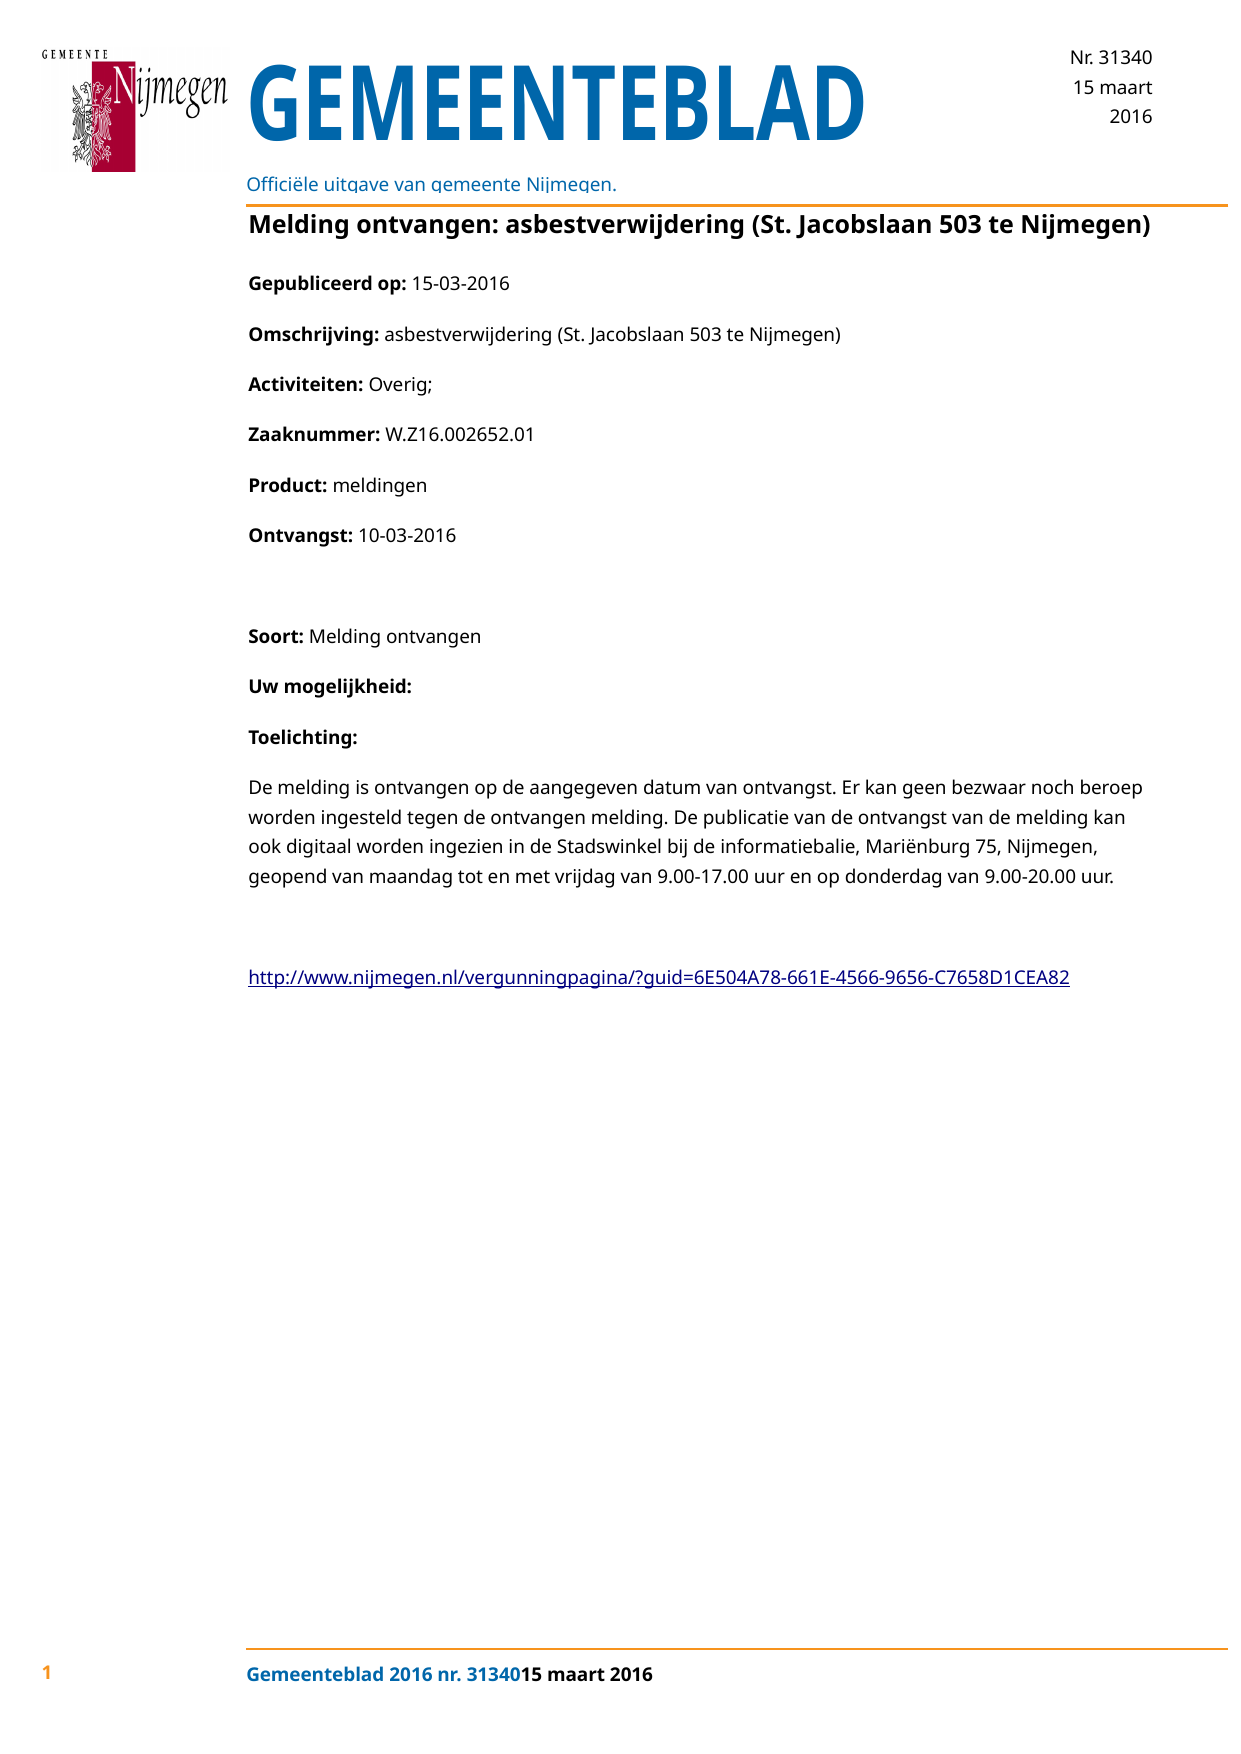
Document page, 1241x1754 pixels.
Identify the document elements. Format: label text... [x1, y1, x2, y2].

text Omschrijving: asbestverwijdering (St. Jacobslaan 503 te Nijmegen) [248, 321, 1152, 346]
text Ontvangst: 10-03-2016 [248, 522, 1152, 548]
text Melding ontvangen: asbestverwijdering (St. Jacobslaan 503 te Nijmegen) [248, 207, 1152, 241]
text Soort: Melding ontvangen [248, 623, 1152, 649]
text Toelichting: [248, 724, 1152, 750]
text Product: meldingen [248, 472, 1152, 498]
text Activiteiten: Overig; [248, 371, 1152, 397]
text De melding is ontvangen op de aangegeven datum van ontvangst. Er kan geen bezwaar noch beroep worden ingesteld tegen de ontvangen melding. De publicatie van de ontvangst van de melding kan ook digitaal worden ingezien in de Stadswinkel bij de informatiebalie, Mariënburg 75, Nijmegen, geopend van maandag tot en met vrijdag van 9.00-17.00 uur en op donderdag van 9.00-20.00 uur. [248, 774, 1152, 889]
text Gepubliceerd op: 15-03-2016 [248, 270, 1152, 296]
text http://www.nijmegen.nl/vergunningpagina/?guid=6E504A78-661E-4566-9656-C7658D1CEA82 [248, 964, 1152, 990]
picture [41, 47, 231, 172]
text Uw mogelijkheid: [248, 674, 1152, 699]
text Zaaknummer: W.Z16.002652.01 [248, 422, 1152, 447]
